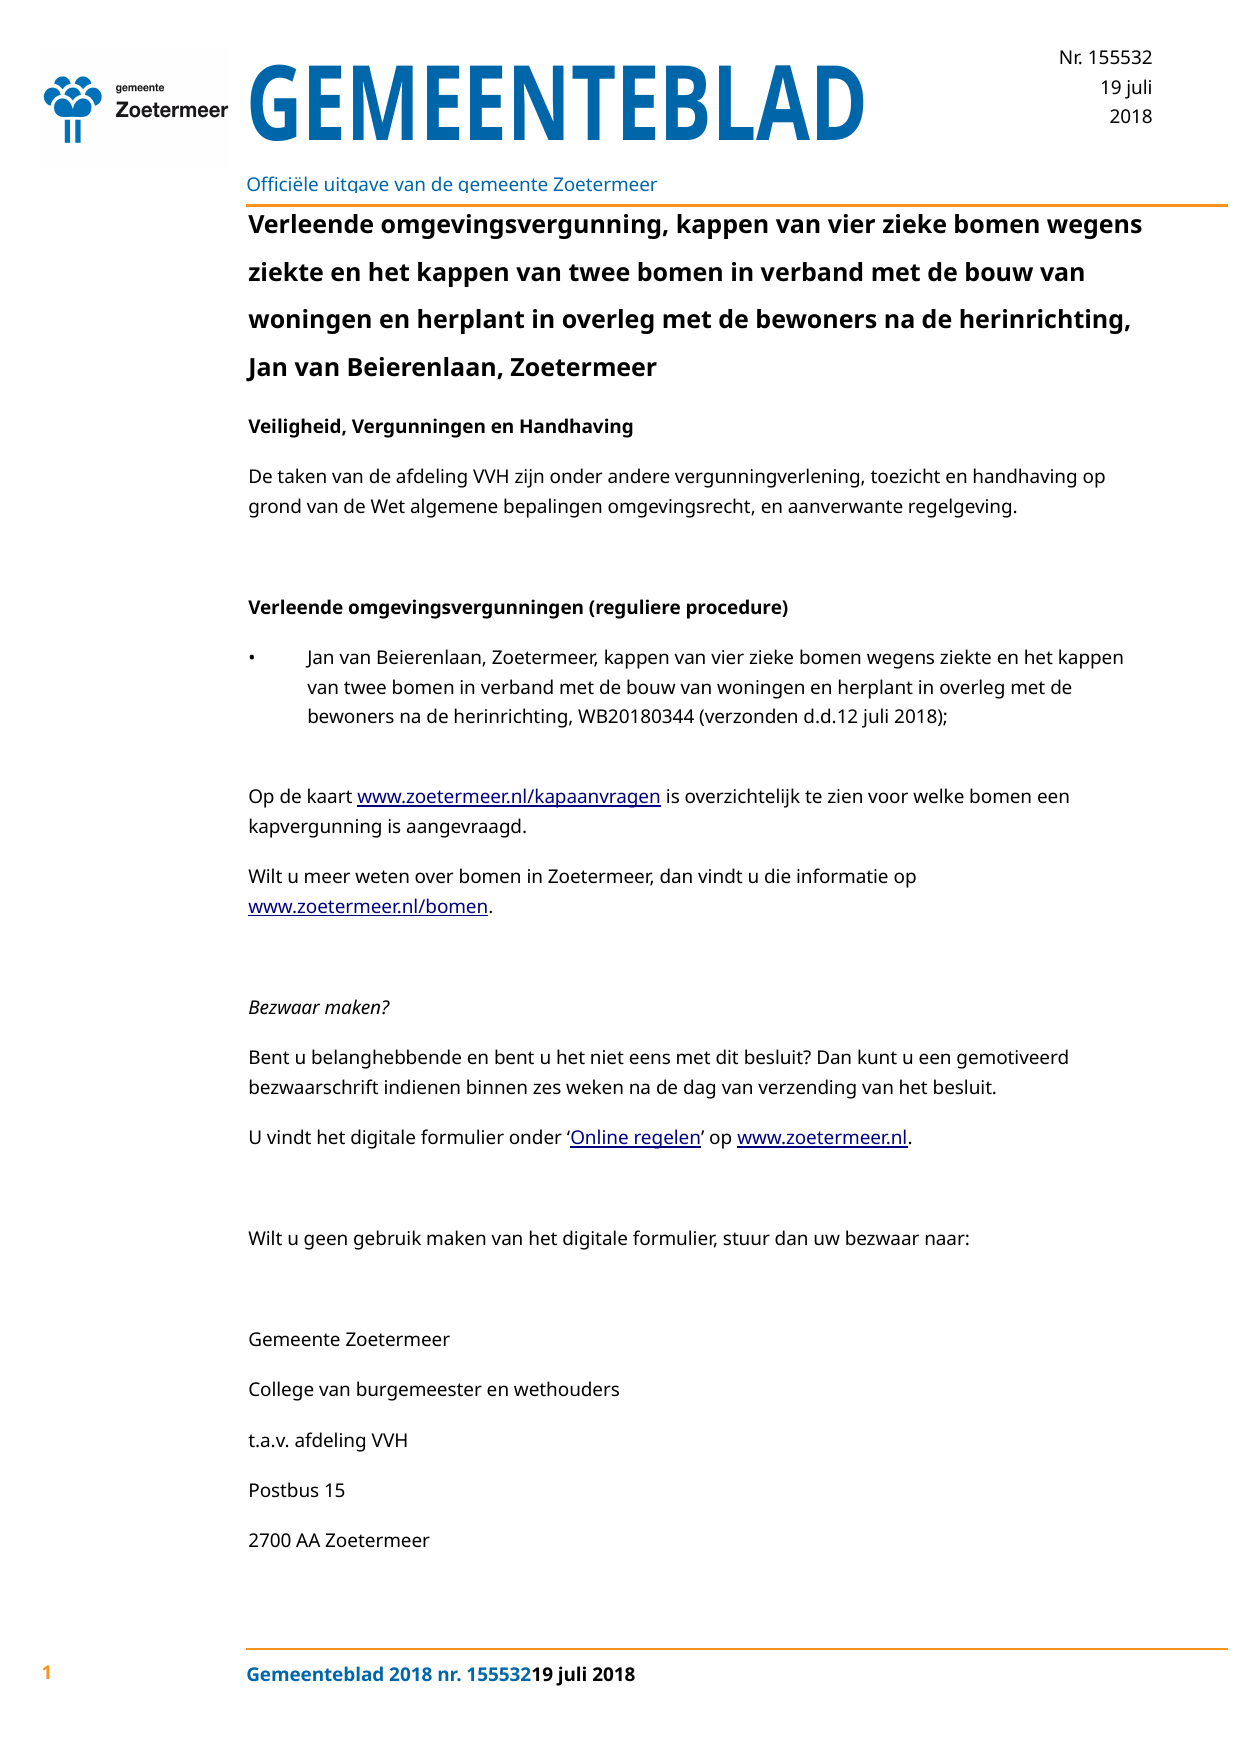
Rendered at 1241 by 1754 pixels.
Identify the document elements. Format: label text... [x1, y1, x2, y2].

text Postbus 15 [248, 1477, 1152, 1503]
list Jan van Beierenlaan, Zoetermeer, kappen van vier zieke bomen wegens ziekte en het kappen van twee bomen in verband met de bouw van woningen en herplant in overleg met de bewoners na de herinrichting, WB20180344 (verzonden d.d.12 juli 2018); [248, 644, 1152, 729]
text Bezwaar maken? [248, 994, 1152, 1020]
text Op de kaart www.zoetermeer.nl/kapaanvragen is overzichtelijk te zien voor welke bomen een kapvergunning is aangevraagd. [248, 783, 1152, 839]
text De taken van de afdeling VVH zijn onder andere vergunningverlening, toezicht en handhaving op grond van de Wet algemene bepalingen omgevingsrecht, en aanverwante regelgeving. [248, 463, 1152, 519]
text t.a.v. afdeling VVH [248, 1427, 1152, 1453]
text College van burgemeester en wethouders [248, 1376, 1152, 1402]
text Verleende omgevingsvergunningen (reguliere procedure) [248, 594, 1152, 620]
text U vindt het digitale formulier onder ‘Online regelen’ op www.zoetermeer.nl. [248, 1124, 1152, 1150]
text Wilt u meer weten over bomen in Zoetermeer, dan vindt u die informatie op www.zoetermeer.nl/bomen. [248, 863, 1152, 919]
text Verleende omgevingsvergunning, kappen van vier zieke bomen wegens ziekte en het kappen van twee bomen in verband met de bouw van woningen en herplant in overleg met de bewoners na de herinrichting, Jan van Beierenlaan, Zoetermeer [248, 207, 1152, 384]
picture [41, 47, 231, 172]
text Bent u belanghebbende en bent u het niet eens met dit besluit? Dan kunt u een gemotiveerd bezwaarschrift indienen binnen zes weken na de dag van verzending van het besluit. [248, 1044, 1152, 1100]
text 2700 AA Zoetermeer [248, 1528, 1152, 1553]
text Gemeente Zoetermeer [248, 1326, 1152, 1352]
text Wilt u geen gebruik maken van het digitale formulier, stuur dan uw bezwaar naar: [248, 1225, 1152, 1251]
text Veiligheid, Vergunningen en Handhaving [248, 413, 1152, 439]
